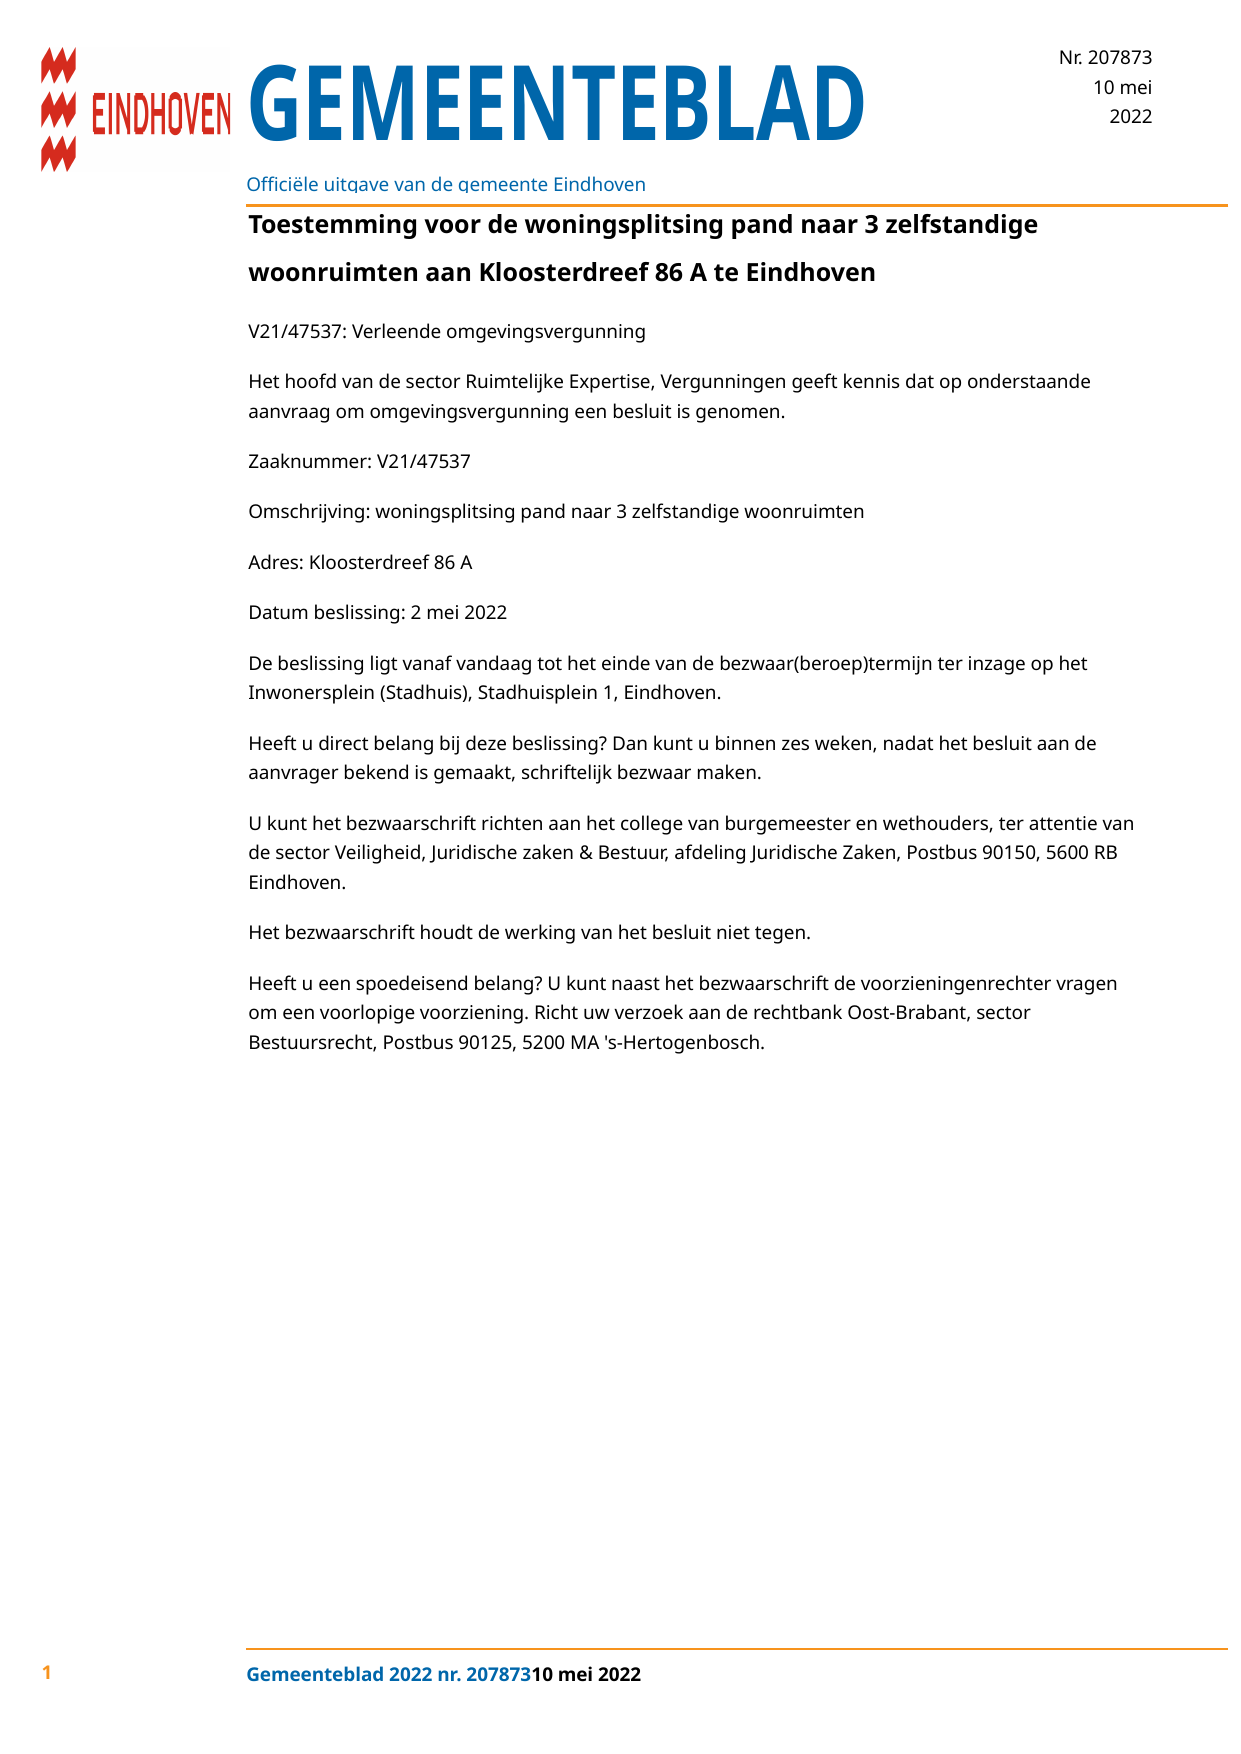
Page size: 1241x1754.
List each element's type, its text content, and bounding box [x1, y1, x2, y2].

text V21/47537: Verleende omgevingsvergunning [248, 318, 1152, 344]
text Het bezwaarschrift houdt de werking van het besluit niet tegen. [248, 919, 1152, 945]
text Heeft u een spoedeisend belang? U kunt naast het bezwaarschrift de voorzieningenrechter vragen om een voorlopige voorziening. Richt uw verzoek aan de rechtbank Oost-Brabant, sector Bestuursrecht, Postbus 90125, 5200 MA 's-Hertogenbosch. [248, 970, 1152, 1055]
text Adres: Kloosterdreef 86 A [248, 549, 1152, 575]
text Zaaknummer: V21/47537 [248, 448, 1152, 474]
text Omschrijving: woningsplitsing pand naar 3 zelfstandige woonruimten [248, 499, 1152, 524]
picture [41, 47, 231, 172]
text Heeft u direct belang bij deze beslissing? Dan kunt u binnen zes weken, nadat het besluit aan de aanvrager bekend is gemaakt, schriftelijk bezwaar maken. [248, 730, 1152, 785]
text U kunt het bezwaarschrift richten aan het college van burgemeester en wethouders, ter attentie van de sector Veiligheid, Juridische zaken & Bestuur, afdeling Juridische Zaken, Postbus 90150, 5600 RB Eindhoven. [248, 810, 1152, 895]
text Datum beslissing: 2 mei 2022 [248, 599, 1152, 625]
text De beslissing ligt vanaf vandaag tot het einde van de bezwaar(beroep)termijn ter inzage op het Inwonersplein (Stadhuis), Stadhuisplein 1, Eindhoven. [248, 650, 1152, 705]
text Toestemming voor de woningsplitsing pand naar 3 zelfstandige woonruimten aan Kloosterdreef 86 A te Eindhoven [248, 207, 1152, 288]
text Het hoofd van de sector Ruimtelijke Expertise, Vergunningen geeft kennis dat op onderstaande aanvraag om omgevingsvergunning een besluit is genomen. [248, 368, 1152, 424]
